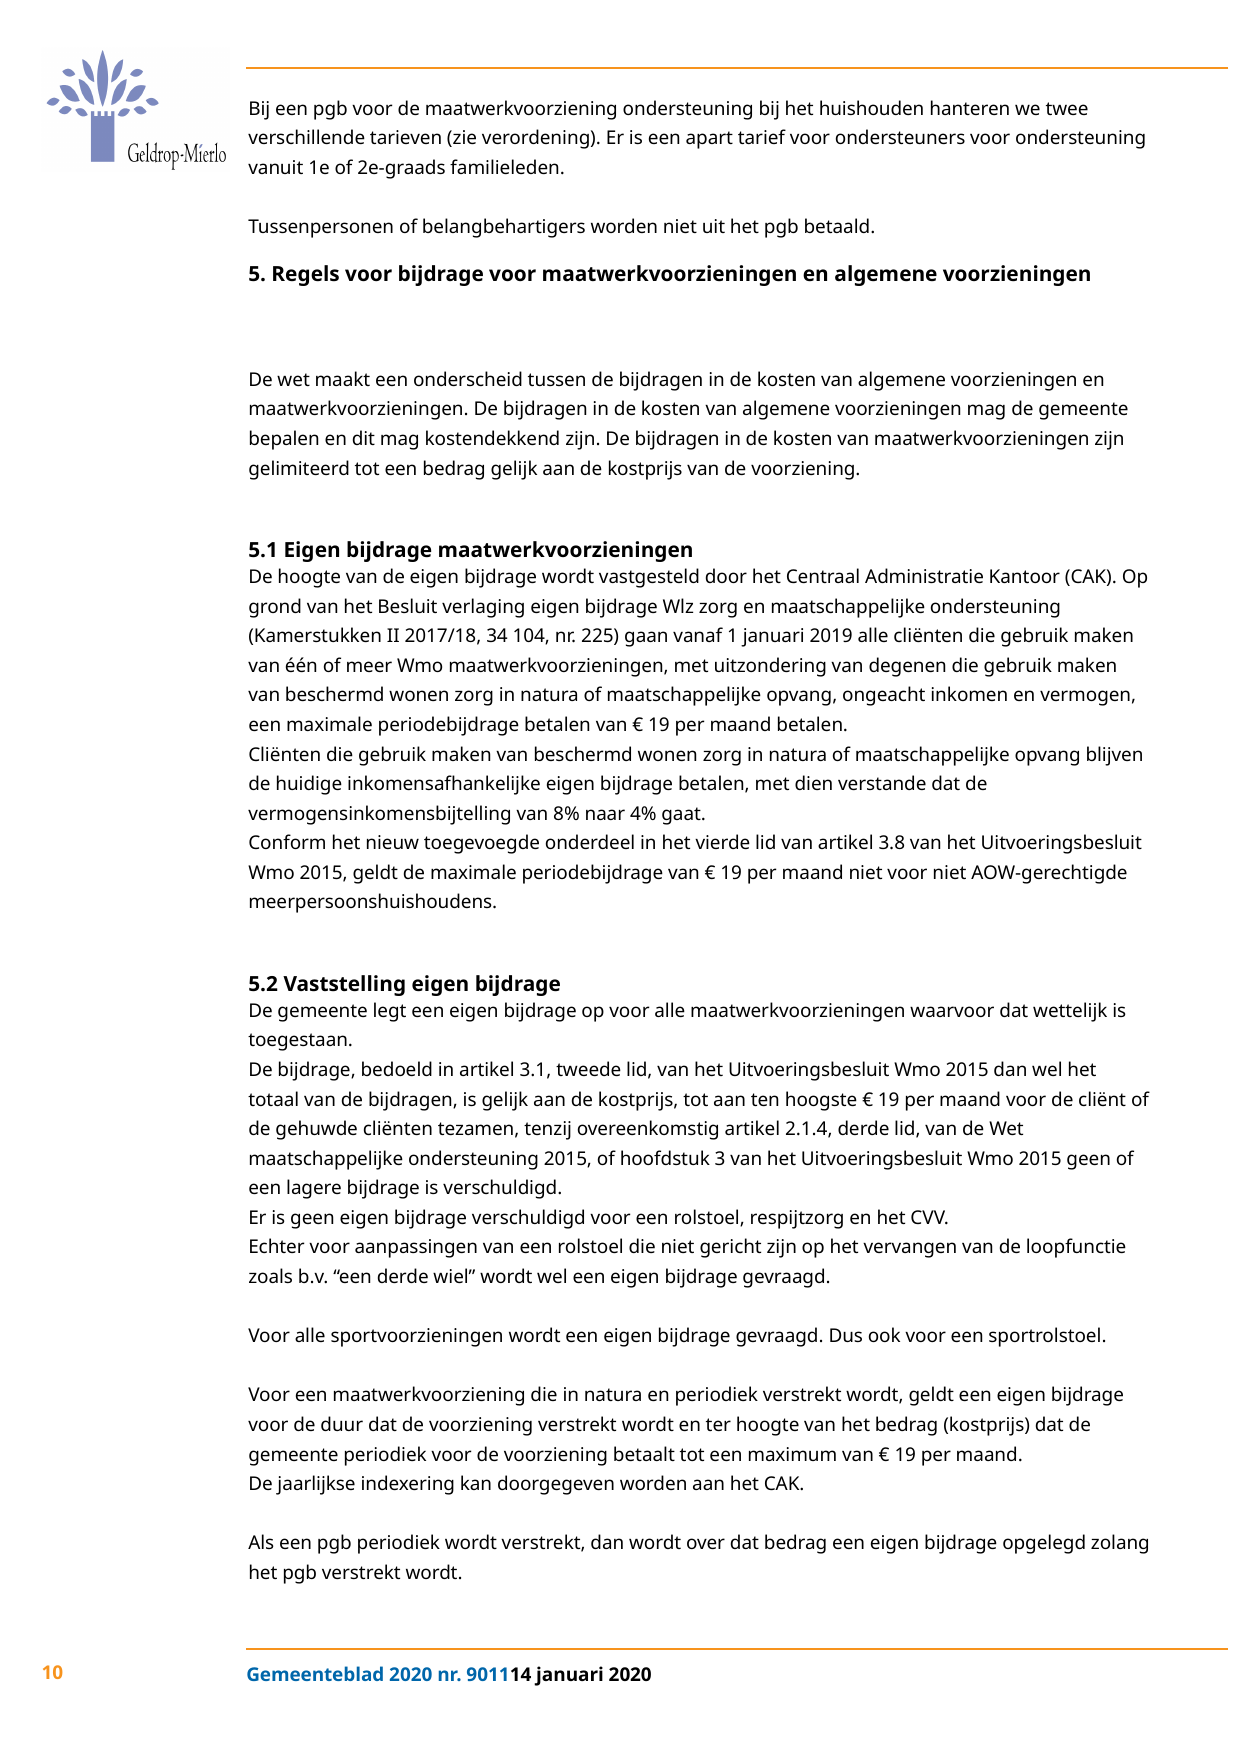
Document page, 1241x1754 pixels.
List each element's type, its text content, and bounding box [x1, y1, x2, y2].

text Conform het nieuw toegevoegde onderdeel in het vierde lid van artikel 3.8 van het Uitvoeringsbesluit Wmo 2015, geldt de maximale periodebijdrage van € 19 per maand niet voor niet AOW-gerechtigde meerpersoonshuishoudens. [248, 829, 1152, 914]
text Tussenpersonen of belangbehartigers worden niet uit het pgb betaald. [248, 213, 1152, 239]
text Echter voor aanpassingen van een rolstoel die niet gericht zijn op het vervangen van de loopfunctie zoals b.v. “een derde wiel” wordt wel een eigen bijdrage gevraagd. [248, 1234, 1152, 1289]
text 5.1 Eigen bijdrage maatwerkvoorzieningen [248, 535, 1152, 563]
text De jaarlijkse indexering kan doorgegeven worden aan het CAK. [248, 1470, 1152, 1496]
text De hoogte van de eigen bijdrage wordt vastgesteld door het Centraal Administratie Kantoor (CAK). Op grond van het Besluit verlaging eigen bijdrage Wlz zorg en maatschappelijke ondersteuning (Kamerstukken II 2017/18, 34 104, nr. 225) gaan vanaf 1 januari 2019 alle cliënten die gebruik maken van één of meer Wmo maatwerkvoorzieningen, met uitzondering van degenen die gebruik maken van beschermd wonen zorg in natura of maatschappelijke opvang, ongeacht inkomen en vermogen, een maximale periodebijdrage betalen van € 19 per maand betalen. [248, 563, 1152, 737]
text Er is geen eigen bijdrage verschuldigd voor een rolstoel, respijtzorg en het CVV. [248, 1204, 1152, 1230]
text Cliënten die gebruik maken van beschermd wonen zorg in natura of maatschappelijke opvang blijven de huidige inkomensafhankelijke eigen bijdrage betalen, met dien verstande dat de vermogensinkomensbijtelling van 8% naar 4% gaat. [248, 741, 1152, 826]
picture [41, 47, 231, 172]
text De gemeente legt een eigen bijdrage op voor alle maatwerkvoorzieningen waarvoor dat wettelijk is toegestaan. [248, 997, 1152, 1052]
text Voor een maatwerkvoorziening die in natura en periodiek verstrekt wordt, geldt een eigen bijdrage voor de duur dat de voorziening verstrekt wordt en ter hoogte van het bedrag (kostprijs) dat de gemeente periodiek voor de voorziening betaalt tot een maximum van € 19 per maand. [248, 1382, 1152, 1467]
text 5. Regels voor bijdrage voor maatwerkvoorzieningen en algemene voorzieningen [248, 259, 1152, 287]
text Bij een pgb voor de maatwerkvoorziening ondersteuning bij het huishouden hanteren we twee verschillende tarieven (zie verordening). Er is een apart tarief voor ondersteuners voor ondersteuning vanuit 1e of 2e-graads familieleden. [248, 95, 1152, 180]
text De bijdrage, bedoeld in artikel 3.1, tweede lid, van het Uitvoeringsbesluit Wmo 2015 dan wel het totaal van de bijdragen, is gelijk aan de kostprijs, tot aan ten hoogste € 19 per maand voor de cliënt of de gehuwde cliënten tezamen, tenzij overeenkomstig artikel 2.1.4, derde lid, van de Wet maatschappelijke ondersteuning 2015, of hoofdstuk 3 van het Uitvoeringsbesluit Wmo 2015 geen of een lagere bijdrage is verschuldigd. [248, 1056, 1152, 1200]
text Voor alle sportvoorzieningen wordt een eigen bijdrage gevraagd. Dus ook voor een sportrolstoel. [248, 1322, 1152, 1348]
text Als een pgb periodiek wordt verstrekt, dan wordt over dat bedrag een eigen bijdrage opgelegd zolang het pgb verstrekt wordt. [248, 1529, 1152, 1585]
text 5.2 Vaststelling eigen bijdrage [248, 969, 1152, 997]
text De wet maakt een onderscheid tussen de bijdragen in de kosten van algemene voorzieningen en maatwerkvoorzieningen. De bijdragen in de kosten van algemene voorzieningen mag de gemeente bepalen en dit mag kostendekkend zijn. De bijdragen in de kosten van maatwerkvoorzieningen zijn gelimiteerd tot een bedrag gelijk aan de kostprijs van de voorziening. [248, 366, 1152, 481]
